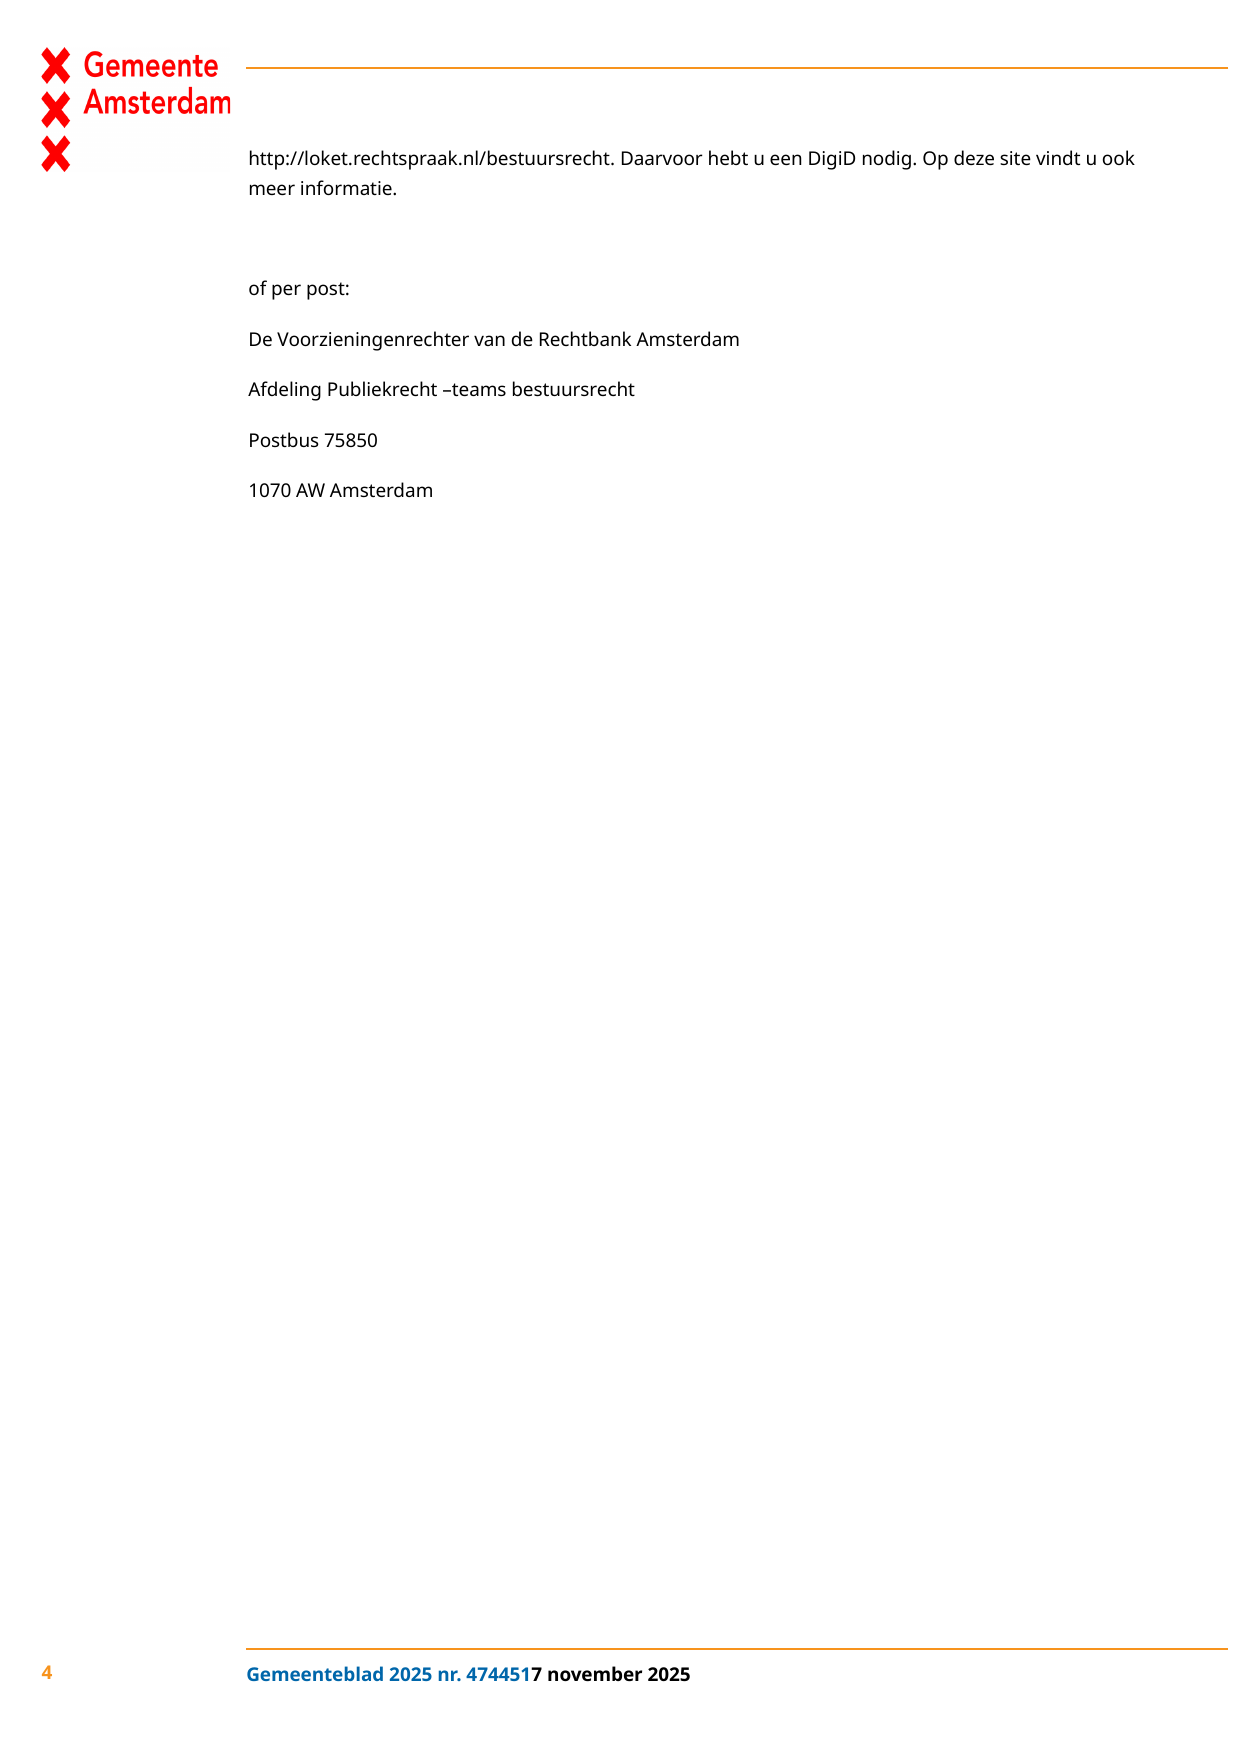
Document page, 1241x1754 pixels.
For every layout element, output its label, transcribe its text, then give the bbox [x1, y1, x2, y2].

text 1070 AW Amsterdam [248, 477, 1152, 503]
text of per post: [248, 276, 1152, 301]
picture [41, 47, 231, 172]
text Afdeling Publiekrecht –teams bestuursrecht [248, 376, 1152, 402]
text Postbus 75850 [248, 427, 1152, 453]
text http://loket.rechtspraak.nl/bestuursrecht. Daarvoor hebt u een DigiD nodig. Op deze site vindt u ook meer informatie. [248, 145, 1152, 201]
text De Voorzieningenrechter van de Rechtbank Amsterdam [248, 326, 1152, 352]
